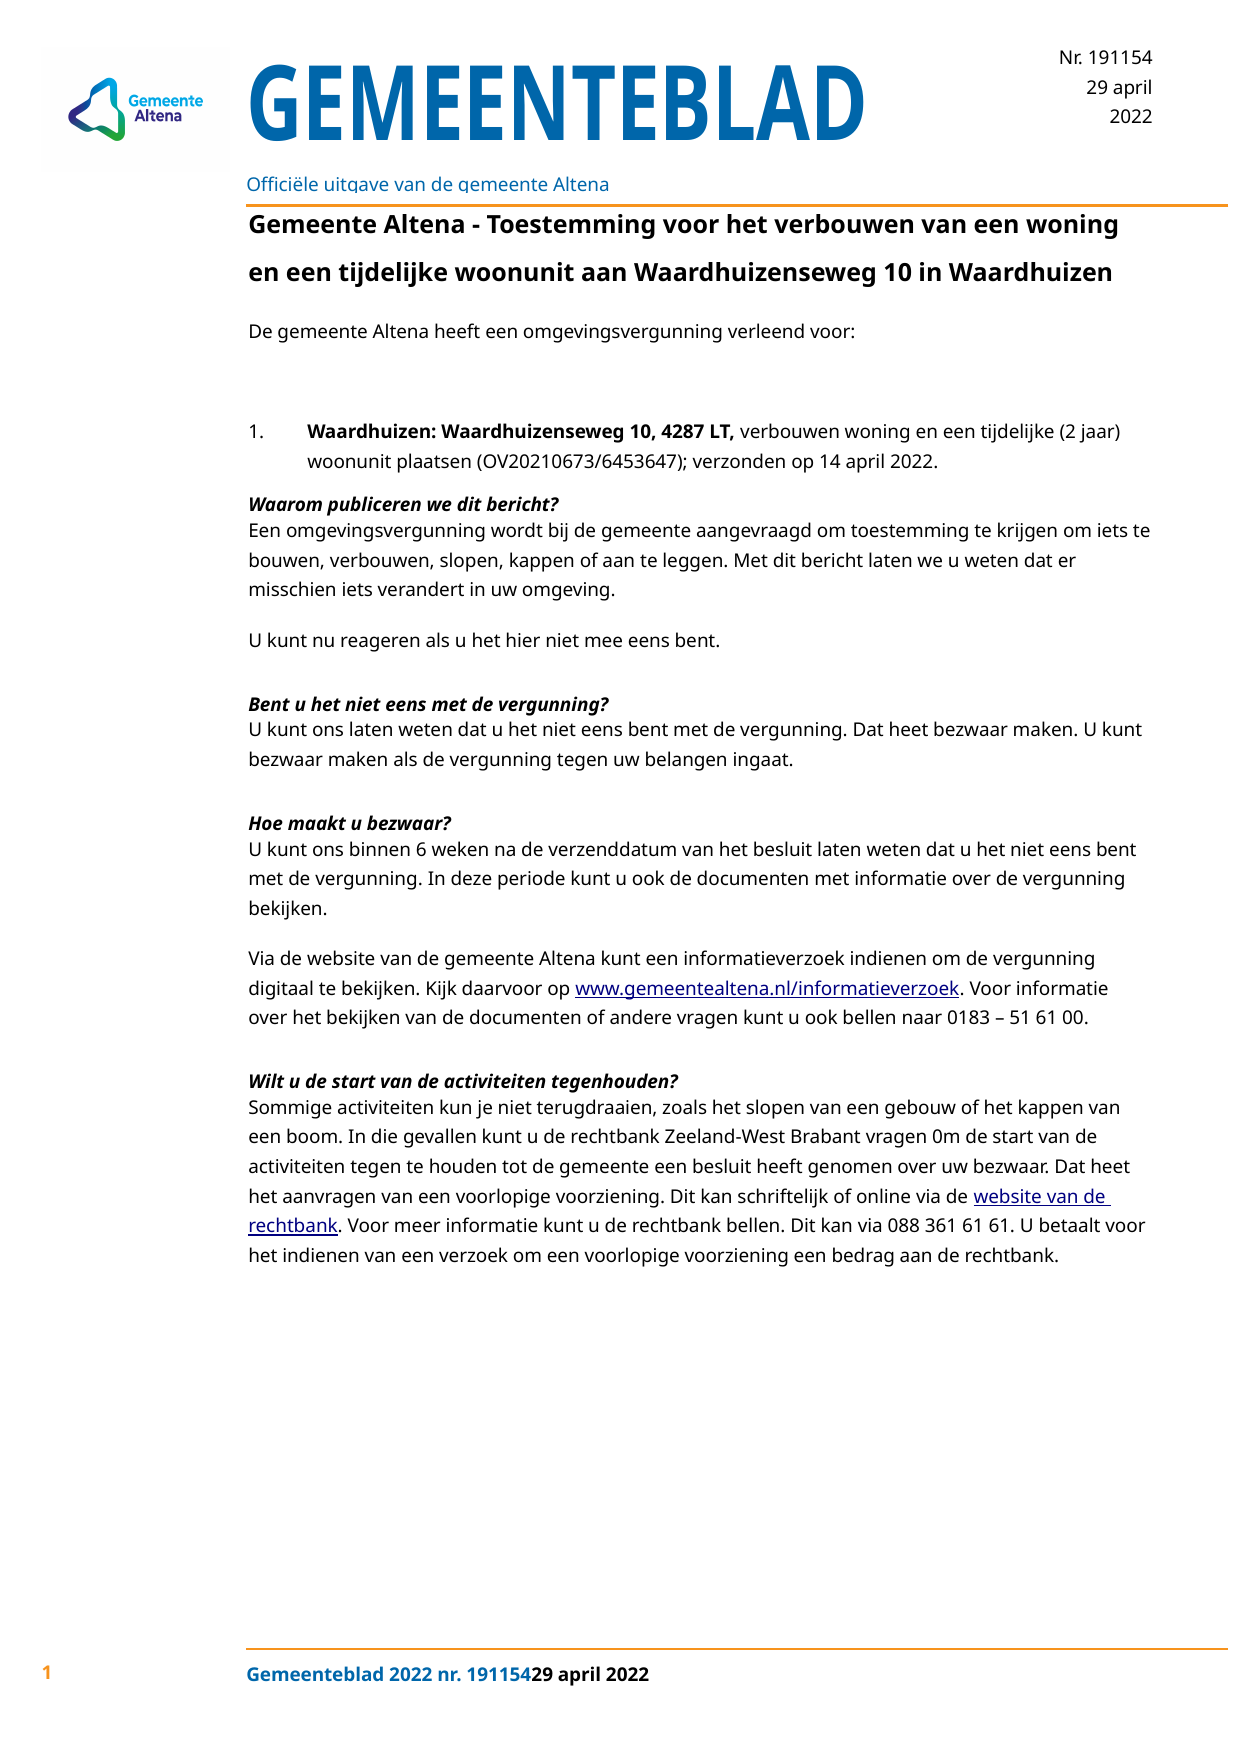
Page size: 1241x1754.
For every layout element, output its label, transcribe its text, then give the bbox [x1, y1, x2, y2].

text De gemeente Altena heeft een omgevingsvergunning verleend voor: [248, 318, 1152, 344]
text Waarom publiceren we dit bericht? [248, 491, 1152, 517]
text U kunt ons laten weten dat u het niet eens bent met de vergunning. Dat heet bezwaar maken. U kunt bezwaar maken als de vergunning tegen uw belangen ingaat. [248, 716, 1152, 772]
text U kunt nu reageren als u het hier niet mee eens bent. [248, 627, 1152, 652]
picture [41, 47, 231, 172]
text Wilt u de start van de activiteiten tegenhouden? [248, 1068, 1152, 1094]
text Via de website van de gemeente Altena kunt een informatieverzoek indienen om de vergunning digitaal te bekijken. Kijk daarvoor op www.gemeentealtena.nl/informatieverzoek. Voor informatie over het bekijken van de documenten of andere vragen kunt u ook bellen naar 0183 – 51 61 00. [248, 945, 1152, 1030]
text Hoe maakt u bezwaar? [248, 810, 1152, 836]
list Waardhuizen: Waardhuizenseweg 10, 4287 LT, verbouwen woning en een tijdelijke (2 jaar) woonunit plaatsen (OV20210673/6453647); verzonden op 14 april 2022. [248, 419, 1152, 474]
text U kunt ons binnen 6 weken na de verzenddatum van het besluit laten weten dat u het niet eens bent met de vergunning. In deze periode kunt u ook de documenten met informatie over de vergunning bekijken. [248, 836, 1152, 921]
text Sommige activiteiten kun je niet terugdraaien, zoals het slopen van een gebouw of het kappen van een boom. In die gevallen kunt u de rechtbank Zeeland-West Brabant vragen 0m de start van de activiteiten tegen te houden tot de gemeente een besluit heeft genomen over uw bezwaar. Dat heet het aanvragen van een voorlopige voorziening. Dit kan schriftelijk of online via de website van de rechtbank. Voor meer informatie kunt u de rechtbank bellen. Dit kan via 088 361 61 61. U betaalt voor het indienen van een verzoek om een voorlopige voorziening een bedrag aan de rechtbank. [248, 1094, 1152, 1268]
text Bent u het niet eens met de vergunning? [248, 691, 1152, 716]
text Gemeente Altena - Toestemming voor het verbouwen van een woning en een tijdelijke woonunit aan Waardhuizenseweg 10 in Waardhuizen [248, 207, 1152, 288]
text Een omgevingsvergunning wordt bij de gemeente aangevraagd om toestemming te krijgen om iets te bouwen, verbouwen, slopen, kappen of aan te leggen. Met dit bericht laten we u weten dat er misschien iets verandert in uw omgeving. [248, 517, 1152, 602]
